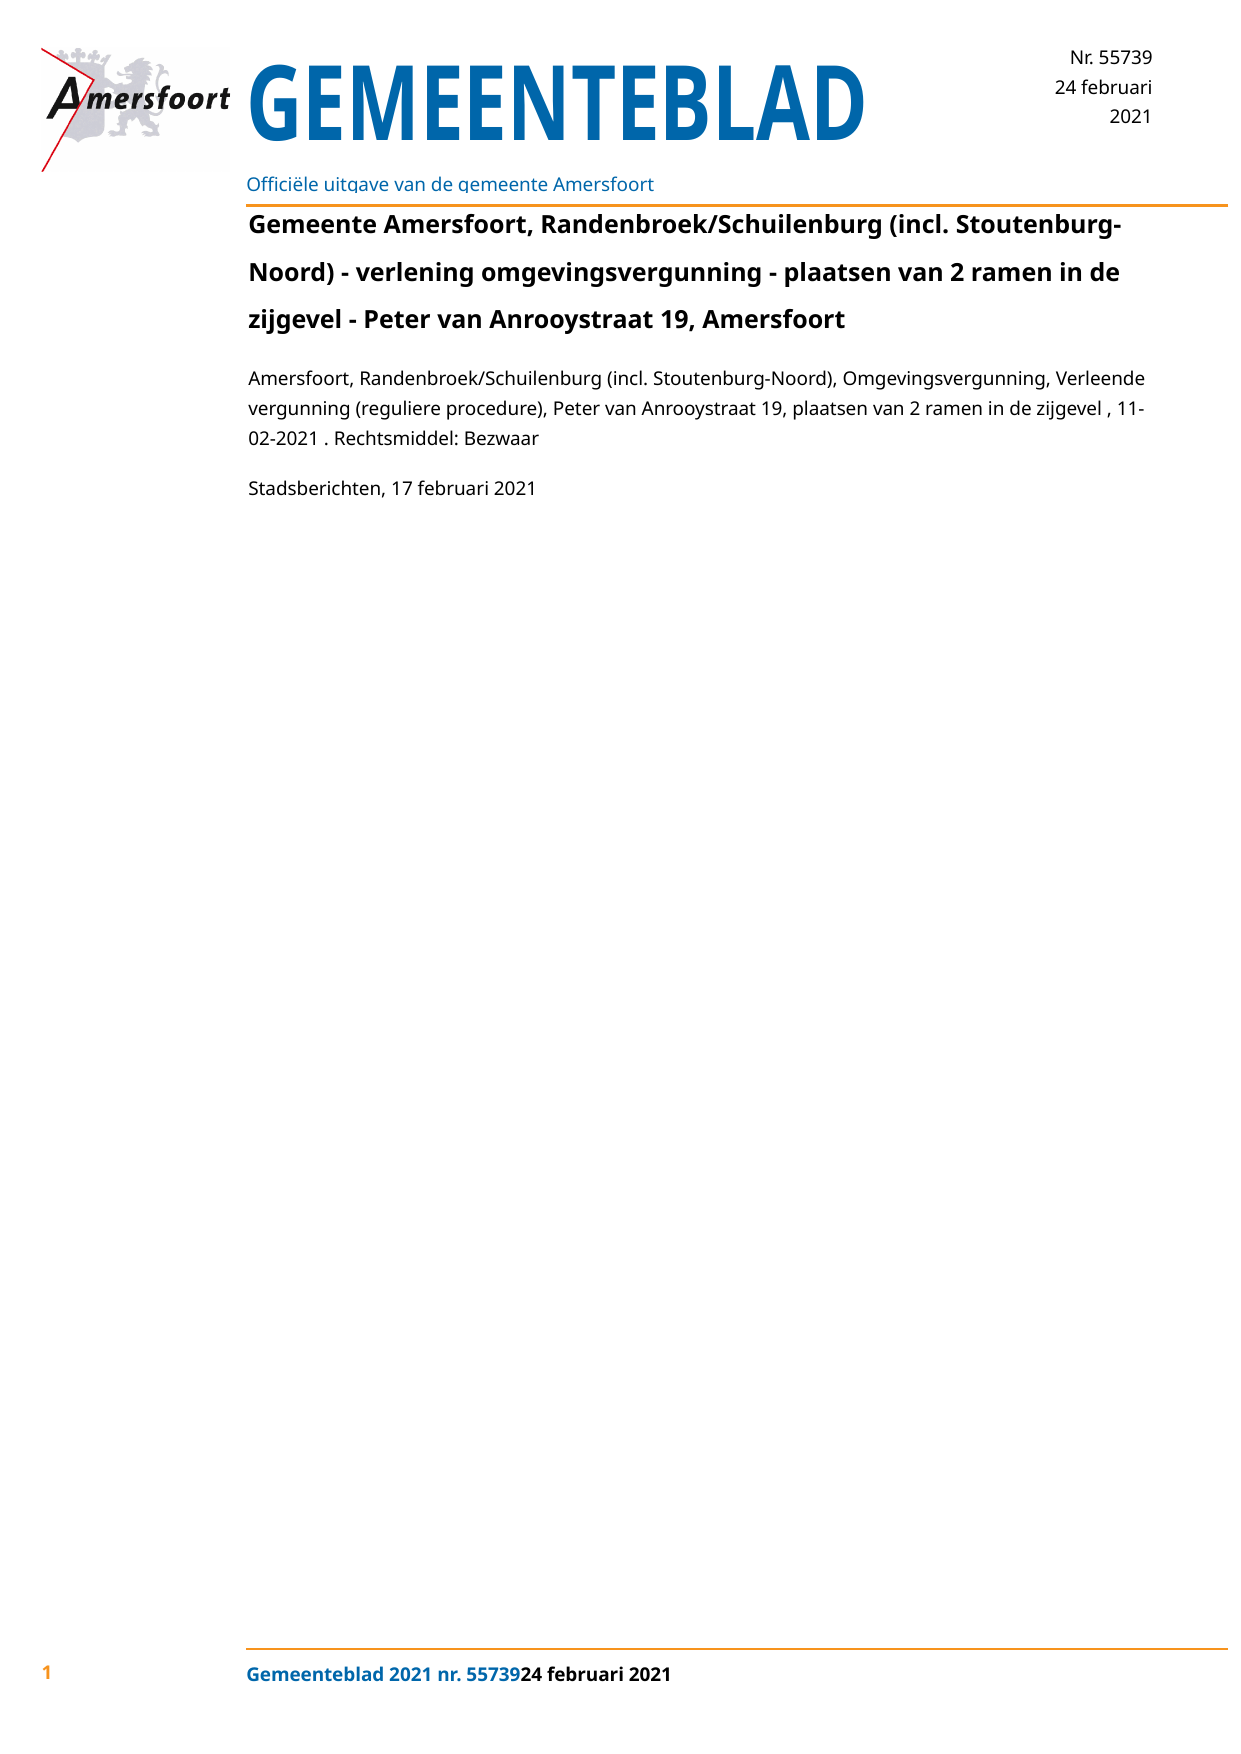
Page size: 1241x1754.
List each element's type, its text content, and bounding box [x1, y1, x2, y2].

picture [41, 47, 231, 172]
text Stadsberichten, 17 februari 2021 [248, 475, 1152, 501]
text Amersfoort, Randenbroek/Schuilenburg (incl. Stoutenburg-Noord), Omgevingsvergunning, Verleende vergunning (reguliere procedure), Peter van Anrooystraat 19, plaatsen van 2 ramen in de zijgevel , 11-02-2021 . Rechtsmiddel: Bezwaar [248, 366, 1152, 450]
text Gemeente Amersfoort, Randenbroek/Schuilenburg (incl. Stoutenburg-Noord) - verlening omgevingsvergunning - plaatsen van 2 ramen in de zijgevel - Peter van Anrooystraat 19, Amersfoort [248, 207, 1152, 336]
